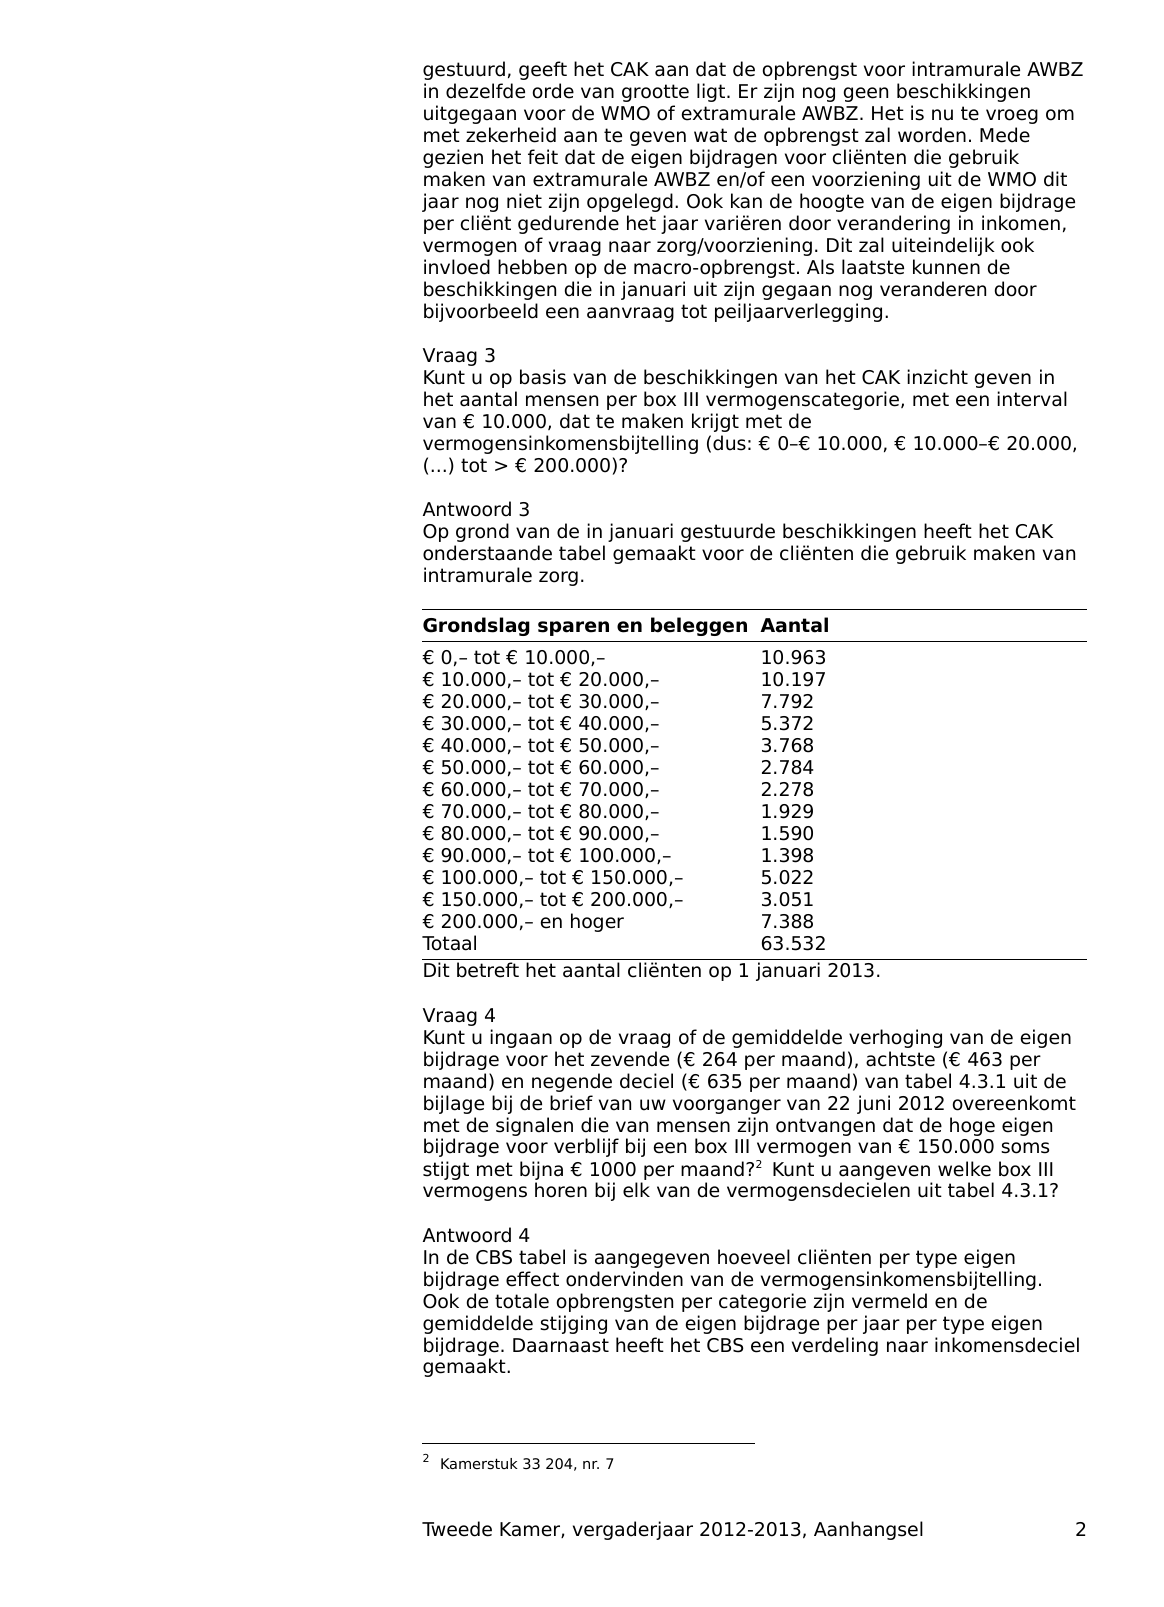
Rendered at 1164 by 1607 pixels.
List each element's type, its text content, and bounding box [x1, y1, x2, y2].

table_cell € 10.000,– tot € 20.000,– [422, 669, 754, 691]
table_cell € 80.000,– tot € 90.000,– [422, 823, 754, 845]
table_cell € 90.000,– tot € 100.000,– [422, 845, 754, 867]
text Vraag 3 [422, 345, 1087, 367]
table_cell 5.372 [754, 713, 1087, 735]
table_cell 7.388 [754, 911, 1087, 933]
table_cell € 50.000,– tot € 60.000,– [422, 757, 754, 779]
table_header Grondslag sparen en beleggen [422, 610, 754, 641]
text Kamerstuk 33 204, nr. 7 [422, 1452, 1087, 1474]
table_cell 3.051 [754, 889, 1087, 911]
text Vraag 4 [422, 1004, 1087, 1027]
table_cell € 30.000,– tot € 40.000,– [422, 713, 754, 735]
table_cell € 100.000,– tot € 150.000,– [422, 867, 754, 889]
table_cell 2.784 [754, 757, 1087, 779]
table_cell € 0,– tot € 10.000,– [422, 642, 754, 669]
table_cell 2.278 [754, 779, 1087, 801]
table_cell Totaal [422, 933, 754, 959]
table_cell € 150.000,– tot € 200.000,– [422, 889, 754, 911]
table_cell 63.532 [754, 933, 1087, 959]
text Antwoord 3 [422, 499, 1087, 521]
table_cell 1.590 [754, 823, 1087, 845]
text Antwoord 4 [422, 1224, 1087, 1247]
table_cell 3.768 [754, 735, 1087, 757]
text Op grond van de in januari gestuurde beschikkingen heeft het CAK onderstaande tabel gemaakt voor de cliënten die gebruik maken van intramurale zorg. [422, 521, 1087, 587]
table_cell € 200.000,– en hoger [422, 911, 754, 933]
table_cell 7.792 [754, 691, 1087, 713]
table_cell 5.022 [754, 867, 1087, 889]
table_cell 10.197 [754, 669, 1087, 691]
text Kunt u ingaan op de vraag of de gemiddelde verhoging van de eigen bijdrage voor het zevende (€ 264 per maand), achtste (€ 463 per maand) en negende deciel (€ 635 per maand) van tabel 4.3.1 uit de bijlage bij de brief van uw voorganger van 22 juni 2012 overeenkomt met de signalen die van mensen zijn ontvangen dat de hoge eigen bijdrage voor verblijf bij een box III vermogen van € 150.000 soms stijgt met bijna € 1000 per maand? Kunt u aangeven welke box III vermogens horen bij elk van de vermogensdecielen uit tabel 4.3.1? [422, 1027, 1087, 1202]
table_cell 1.398 [754, 845, 1087, 867]
table_cell 10.963 [754, 642, 1087, 669]
table_cell 1.929 [754, 801, 1087, 823]
text In de CBS tabel is aangegeven hoeveel cliënten per type eigen bijdrage effect ondervinden van de vermogensinkomensbijtelling. Ook de totale opbrengsten per categorie zijn vermeld en de gemiddelde stijging van de eigen bijdrage per jaar per type eigen bijdrage. Daarnaast heeft het CBS een verdeling naar inkomensdeciel gemaakt. [422, 1247, 1087, 1378]
text Kunt u op basis van de beschikkingen van het CAK inzicht geven in het aantal mensen per box III vermogenscategorie, met een interval van € 10.000, dat te maken krijgt met de vermogensinkomensbijtelling (dus: € 0–€ 10.000, € 10.000–€ 20.000, (...) tot > € 200.000)? [422, 367, 1087, 477]
text Dit betreft het aantal cliënten op 1 januari 2013. [422, 960, 1087, 982]
table_cell € 40.000,– tot € 50.000,– [422, 735, 754, 757]
table_cell € 70.000,– tot € 80.000,– [422, 801, 754, 823]
text gestuurd, geeft het CAK aan dat de opbrengst voor intramurale AWBZ in dezelfde orde van grootte ligt. Er zijn nog geen beschikkingen uitgegaan voor de WMO of extramurale AWBZ. Het is nu te vroeg om met zekerheid aan te geven wat de opbrengst zal worden. Mede gezien het feit dat de eigen bijdragen voor cliënten die gebruik maken van extramurale AWBZ en/of een voorziening uit de WMO dit jaar nog niet zijn opgelegd. Ook kan de hoogte van de eigen bijdrage per cliënt gedurende het jaar variëren door verandering in inkomen, vermogen of vraag naar zorg/voorziening. Dit zal uiteindelijk ook invloed hebben op de macro-opbrengst. Als laatste kunnen de beschikkingen die in januari uit zijn gegaan nog veranderen door bijvoorbeeld een aanvraag tot peiljaarverlegging. [422, 59, 1087, 323]
table_header Aantal [754, 610, 1087, 641]
table_cell € 20.000,– tot € 30.000,– [422, 691, 754, 713]
table_cell € 60.000,– tot € 70.000,– [422, 779, 754, 801]
